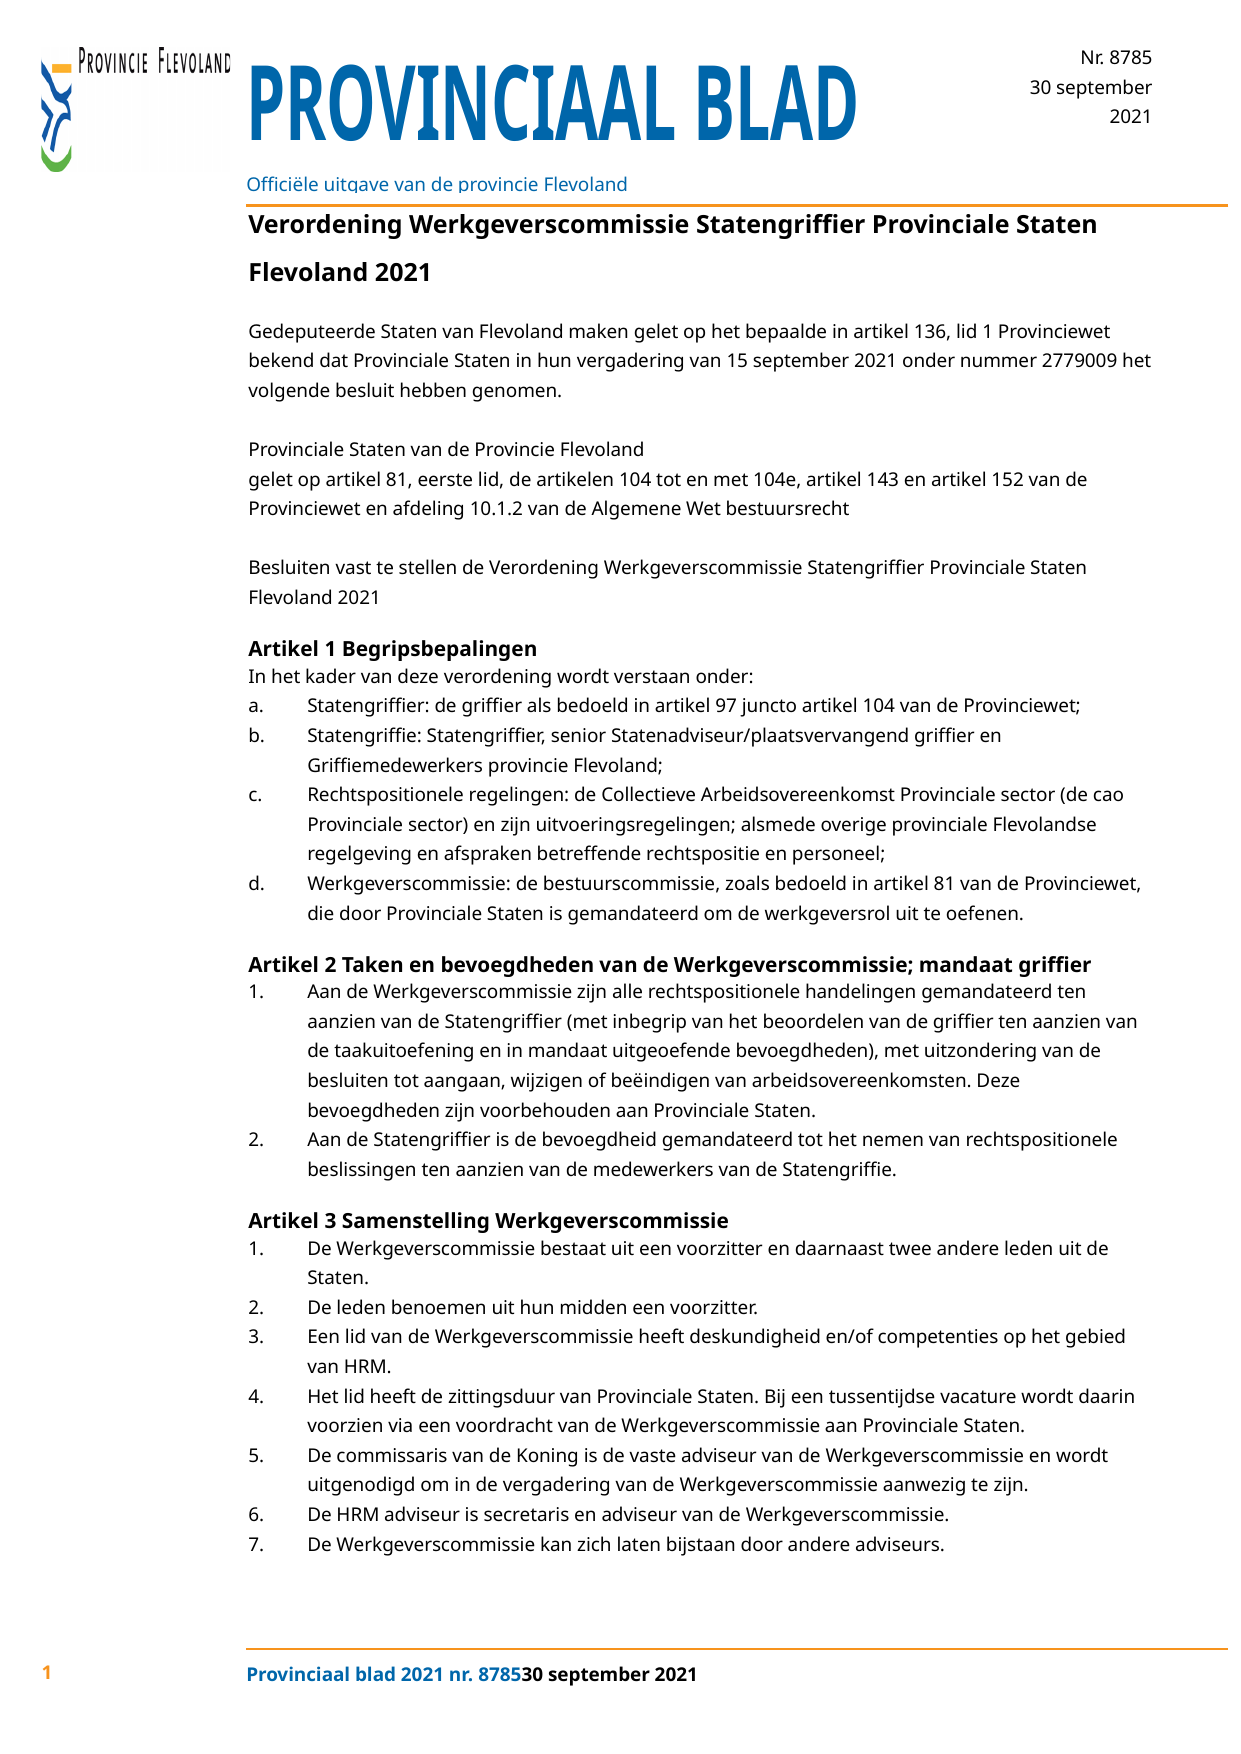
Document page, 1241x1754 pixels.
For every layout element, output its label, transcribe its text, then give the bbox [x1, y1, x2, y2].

text Besluiten vast te stellen de Verordening Werkgeverscommissie Statengriffier Provinciale Staten Flevoland 2021 [248, 554, 1152, 610]
list Aan de Statengriffier is de bevoegdheid gemandateerd tot het nemen van rechtspositionele beslissingen ten aanzien van de medewerkers van de Statengriffie. [248, 1126, 1152, 1182]
list Een lid van de Werkgeverscommissie heeft deskundigheid en/of competenties op het gebied van HRM. [248, 1324, 1152, 1379]
list De commissaris van de Koning is de vaste adviseur van de Werkgeverscommissie en wordt uitgenodigd om in de vergadering van de Werkgeverscommissie aanwezig te zijn. [248, 1442, 1152, 1497]
text Verordening Werkgeverscommissie Statengriffier Provinciale Staten Flevoland 2021 [248, 207, 1152, 288]
text Artikel 2 Taken en bevoegdheden van de Werkgeverscommissie; mandaat griffier [248, 950, 1152, 978]
list De HRM adviseur is secretaris en adviseur van de Werkgeverscommissie. [248, 1501, 1152, 1527]
list Werkgeverscommissie: de bestuurscommissie, zoals bedoeld in artikel 81 van de Provinciewet, die door Provinciale Staten is gemandateerd om de werkgeversrol uit te oefenen. [248, 870, 1152, 925]
text Artikel 3 Samenstelling Werkgeverscommissie [248, 1206, 1152, 1235]
list Rechtspositionele regelingen: de Collectieve Arbeidsovereenkomst Provinciale sector (de cao Provinciale sector) en zijn uitvoeringsregelingen; alsmede overige provinciale Flevolandse regelgeving en afspraken betreffende rechtspositie en personeel; [248, 781, 1152, 866]
list De Werkgeverscommissie kan zich laten bijstaan door andere adviseurs. [248, 1531, 1152, 1556]
picture [41, 47, 231, 172]
text Provinciale Staten van de Provincie Flevoland [248, 436, 1152, 462]
text Gedeputeerde Staten van Flevoland maken gelet op het bepaalde in artikel 136, lid 1 Provinciewet bekend dat Provinciale Staten in hun vergadering van 15 september 2021 onder nummer 2779009 het volgende besluit hebben genomen. [248, 318, 1152, 403]
list De Werkgeverscommissie bestaat uit een voorzitter en daarnaast twee andere leden uit de Staten. [248, 1235, 1152, 1290]
list De leden benoemen uit hun midden een voorzitter. [248, 1294, 1152, 1320]
list Statengriffier: de griffier als bedoeld in artikel 97 juncto artikel 104 van de Provinciewet; [248, 693, 1152, 718]
list Statengriffie: Statengriffier, senior Statenadviseur/plaatsvervangend griffier en Griffiemedewerkers provincie Flevoland; [248, 722, 1152, 777]
list Aan de Werkgeverscommissie zijn alle rechtspositionele handelingen gemandateerd ten aanzien van de Statengriffier (met inbegrip van het beoordelen van de griffier ten aanzien van de taakuitoefening en in mandaat uitgeoefende bevoegdheden), met uitzondering van de besluiten tot aangaan, wijzigen of beëindigen van arbeidsovereenkomsten. Deze bevoegdheden zijn voorbehouden aan Provinciale Staten. [248, 978, 1152, 1123]
list Het lid heeft de zittingsduur van Provinciale Staten. Bij een tussentijdse vacature wordt daarin voorzien via een voordracht van de Werkgeverscommissie aan Provinciale Staten. [248, 1383, 1152, 1438]
text gelet op artikel 81, eerste lid, de artikelen 104 tot en met 104e, artikel 143 en artikel 152 van de Provinciewet en afdeling 10.1.2 van de Algemene Wet bestuursrecht [248, 466, 1152, 521]
text Artikel 1 Begripsbepalingen [248, 634, 1152, 663]
text In het kader van deze verordening wordt verstaan onder: [248, 663, 1152, 689]
